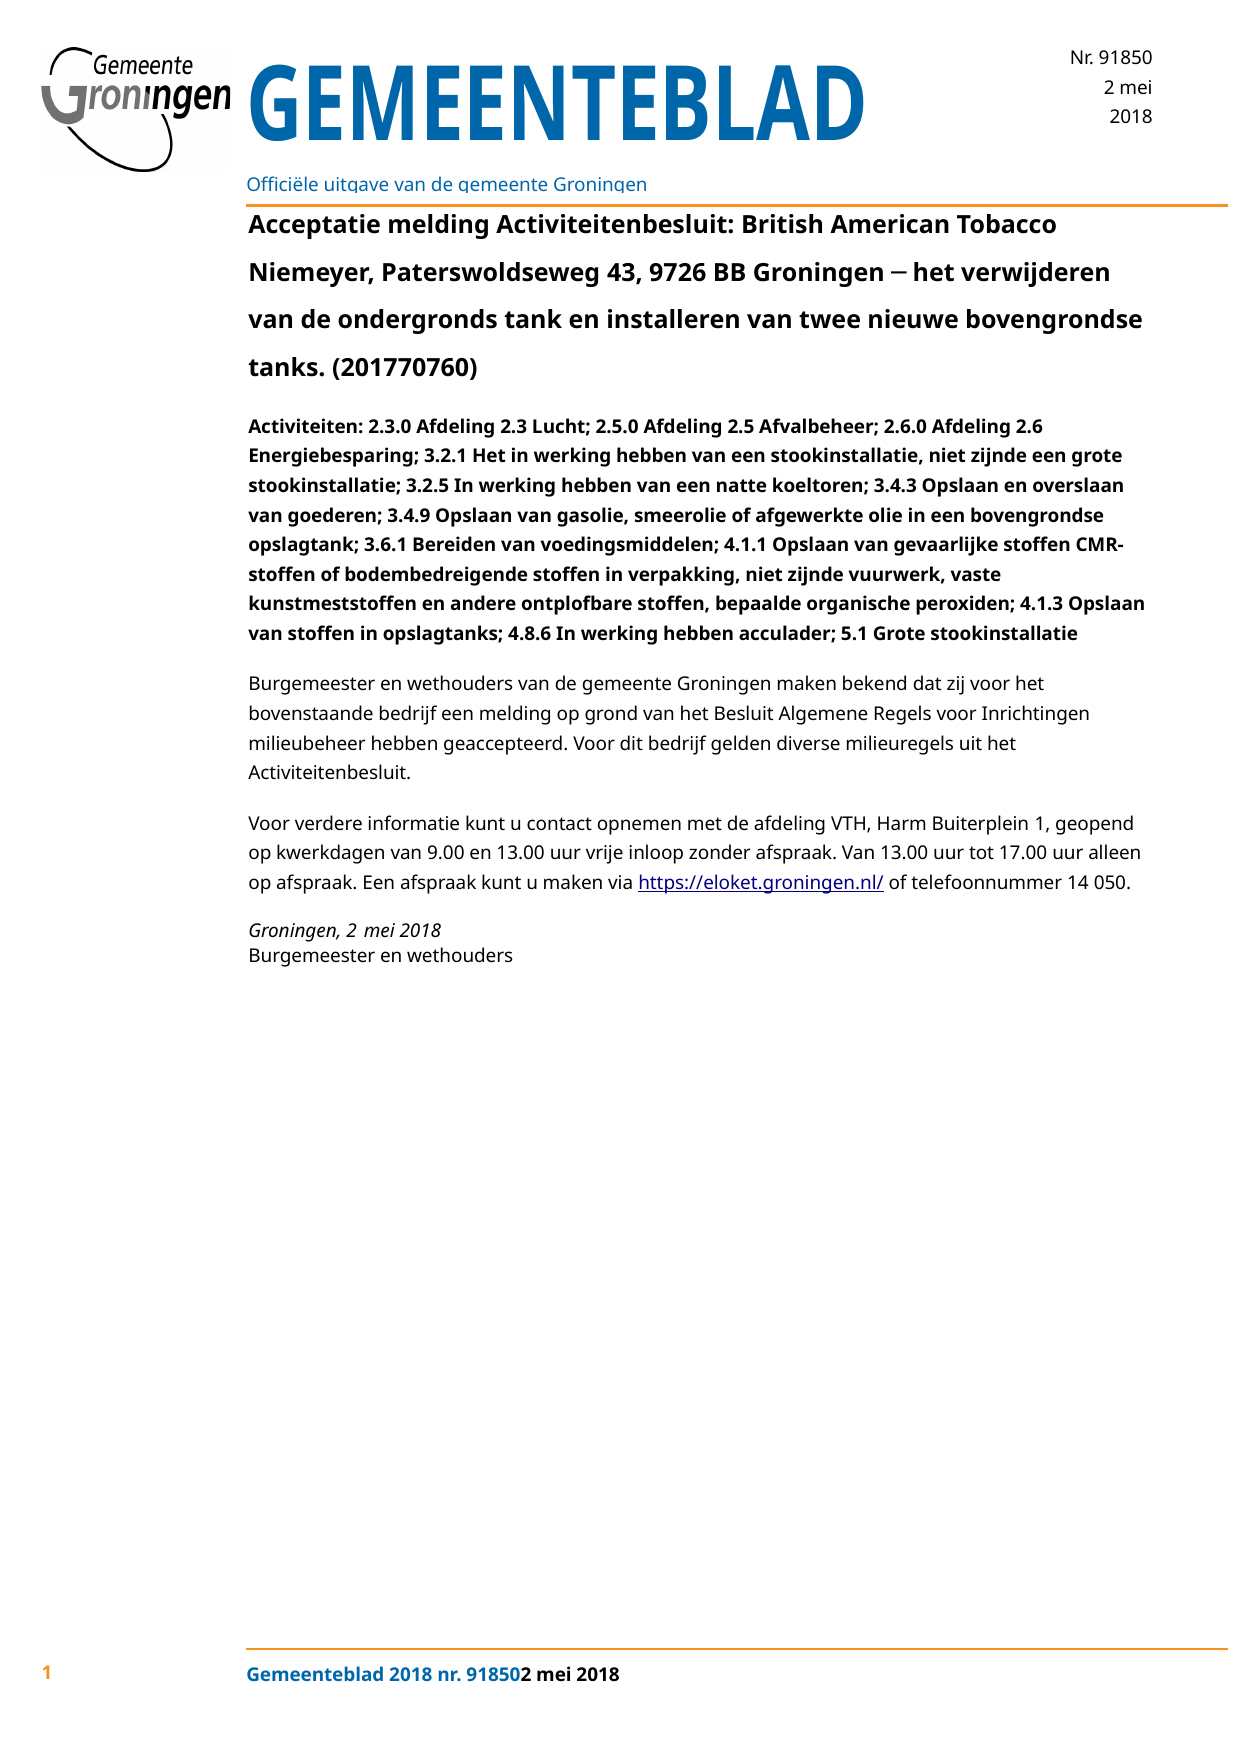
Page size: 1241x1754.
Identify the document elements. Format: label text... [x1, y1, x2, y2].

text Burgemeester en wethouders [248, 942, 1152, 968]
text Acceptatie melding Activiteitenbesluit: British American Tobacco Niemeyer, Paterswoldseweg 43, 9726 BB Groningen ─ het verwijderen van de ondergronds tank en installeren van twee nieuwe bovengrondse tanks. (201770760) [248, 207, 1152, 384]
text Voor verdere informatie kunt u contact opnemen met de afdeling VTH, Harm Buiterplein 1, geopend op kwerkdagen van 9.00 en 13.00 uur vrije inloop zonder afspraak. Van 13.00 uur tot 17.00 uur alleen op afspraak. Een afspraak kunt u maken via https://eloket.groningen.nl/ of telefoonnummer 14 050. [248, 810, 1152, 895]
picture [41, 47, 231, 172]
text Activiteiten: 2.3.0 Afdeling 2.3 Lucht; 2.5.0 Afdeling 2.5 Afvalbeheer; 2.6.0 Afdeling 2.6 Energiebesparing; 3.2.1 Het in werking hebben van een stookinstallatie, niet zijnde een grote stookinstallatie; 3.2.5 In werking hebben van een natte koeltoren; 3.4.3 Opslaan en overslaan van goederen; 3.4.9 Opslaan van gasolie, smeerolie of afgewerkte olie in een bovengrondse opslagtank; 3.6.1 Bereiden van voedingsmiddelen; 4.1.1 Opslaan van gevaarlijke stoffen CMR-stoffen of bodembedreigende stoffen in verpakking, niet zijnde vuurwerk, vaste kunstmeststoffen en andere ontplofbare stoffen, bepaalde organische peroxiden; 4.1.3 Opslaan van stoffen in opslagtanks; 4.8.6 In werking hebben acculader; 5.1 Grote stookinstallatie [248, 413, 1152, 646]
text Groningen, 2 mei 2018 [248, 917, 1152, 942]
text Burgemeester en wethouders van de gemeente Groningen maken bekend dat zij voor het bovenstaande bedrijf een melding op grond van het Besluit Algemene Regels voor Inrichtingen milieubeheer hebben geaccepteerd. Voor dit bedrijf gelden diverse milieuregels uit het Activiteitenbesluit. [248, 671, 1152, 785]
